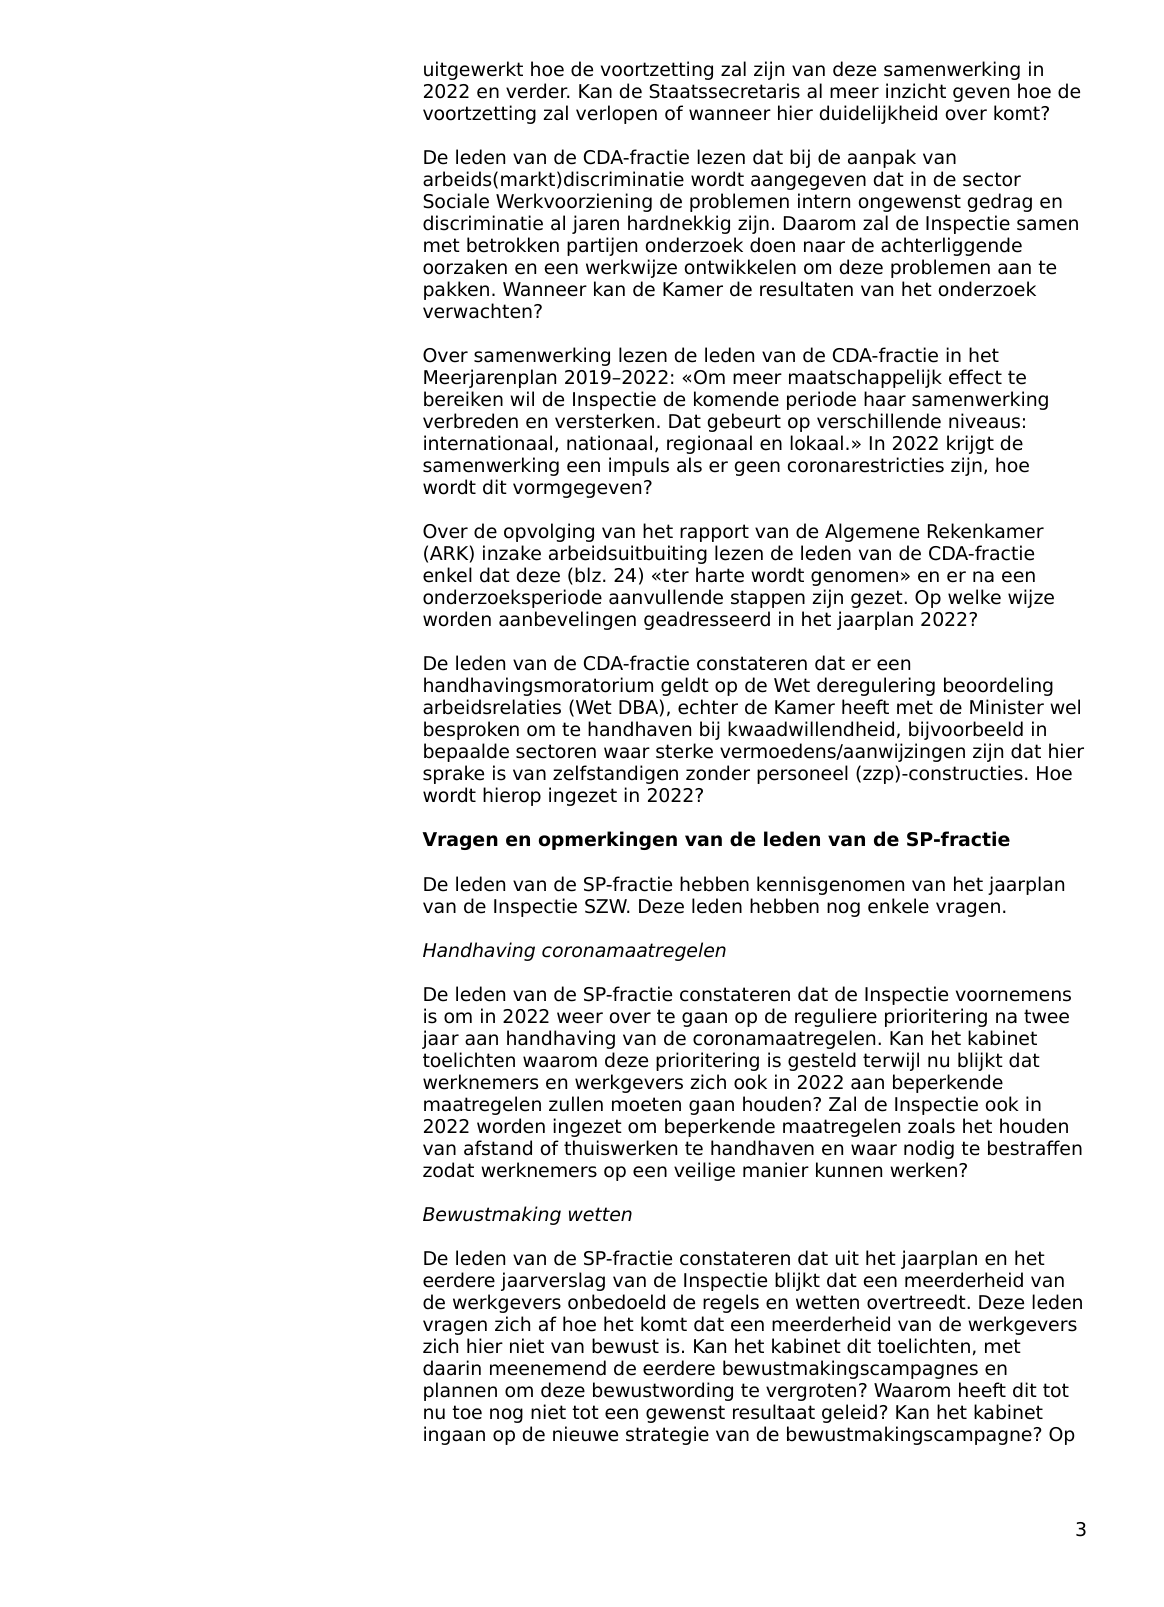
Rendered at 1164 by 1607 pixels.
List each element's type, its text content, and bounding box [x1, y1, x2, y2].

subtitle Handhaving coronamaatregelen [422, 940, 1087, 962]
text De leden van de CDA-fractie lezen dat bij de aanpak van arbeids(markt)discriminatie wordt aangegeven dat in de sector Sociale Werkvoorziening de problemen intern ongewenst gedrag en discriminatie al jaren hardnekkig zijn. Daarom zal de Inspectie samen met betrokken partijen onderzoek doen naar de achterliggende oorzaken en een werkwijze ontwikkelen om deze problemen aan te pakken. Wanneer kan de Kamer de resultaten van het onderzoek verwachten? [422, 147, 1087, 323]
text uitgewerkt hoe de voortzetting zal zijn van deze samenwerking in 2022 en verder. Kan de Staatssecretaris al meer inzicht geven hoe de voortzetting zal verlopen of wanneer hier duidelijkheid over komt? [422, 59, 1087, 125]
text Over de opvolging van het rapport van de Algemene Rekenkamer (ARK) inzake arbeidsuitbuiting lezen de leden van de CDA-fractie enkel dat deze (blz. 24) «ter harte wordt genomen» en er na een onderzoeksperiode aanvullende stappen zijn gezet. Op welke wijze worden aanbevelingen geadresseerd in het jaarplan 2022? [422, 521, 1087, 631]
text De leden van de SP-fractie constateren dat de Inspectie voornemens is om in 2022 weer over te gaan op de reguliere prioritering na twee jaar aan handhaving van de coronamaatregelen. Kan het kabinet toelichten waarom deze prioritering is gesteld terwijl nu blijkt dat werknemers en werkgevers zich ook in 2022 aan beperkende maatregelen zullen moeten gaan houden? Zal de Inspectie ook in 2022 worden ingezet om beperkende maatregelen zoals het houden van afstand of thuiswerken te handhaven en waar nodig te bestraffen zodat werknemers op een veilige manier kunnen werken? [422, 984, 1087, 1182]
text De leden van de SP-fractie constateren dat uit het jaarplan en het eerdere jaarverslag van de Inspectie blijkt dat een meerderheid van de werkgevers onbedoeld de regels en wetten overtreedt. Deze leden vragen zich af hoe het komt dat een meerderheid van de werkgevers zich hier niet van bewust is. Kan het kabinet dit toelichten, met daarin meenemend de eerdere bewustmakingscampagnes en plannen om deze bewustwording te vergroten? Waarom heeft dit tot nu toe nog niet tot een gewenst resultaat geleid? Kan het kabinet ingaan op de nieuwe strategie van de bewustmakingscampagne? Op [422, 1248, 1087, 1446]
text De leden van de SP-fractie hebben kennisgenomen van het jaarplan van de Inspectie SZW. Deze leden hebben nog enkele vragen. [422, 873, 1087, 917]
text Over samenwerking lezen de leden van de CDA-fractie in het Meerjarenplan 2019–2022: «Om meer maatschappelijk effect te bereiken wil de Inspectie de komende periode haar samenwerking verbreden en versterken. Dat gebeurt op verschillende niveaus: internationaal, nationaal, regionaal en lokaal.» In 2022 krijgt de samenwerking een impuls als er geen coronarestricties zijn, hoe wordt dit vormgegeven? [422, 345, 1087, 499]
text De leden van de CDA-fractie constateren dat er een handhavingsmoratorium geldt op de Wet deregulering beoordeling arbeidsrelaties (Wet DBA), echter de Kamer heeft met de Minister wel besproken om te handhaven bij kwaadwillendheid, bijvoorbeeld in bepaalde sectoren waar sterke vermoedens/aanwijzingen zijn dat hier sprake is van zelfstandigen zonder personeel (zzp)-constructies. Hoe wordt hierop ingezet in 2022? [422, 653, 1087, 807]
subtitle Bewustmaking wetten [422, 1204, 1087, 1226]
subtitle Vragen en opmerkingen van de leden van de SP-fractie [422, 829, 1087, 851]
